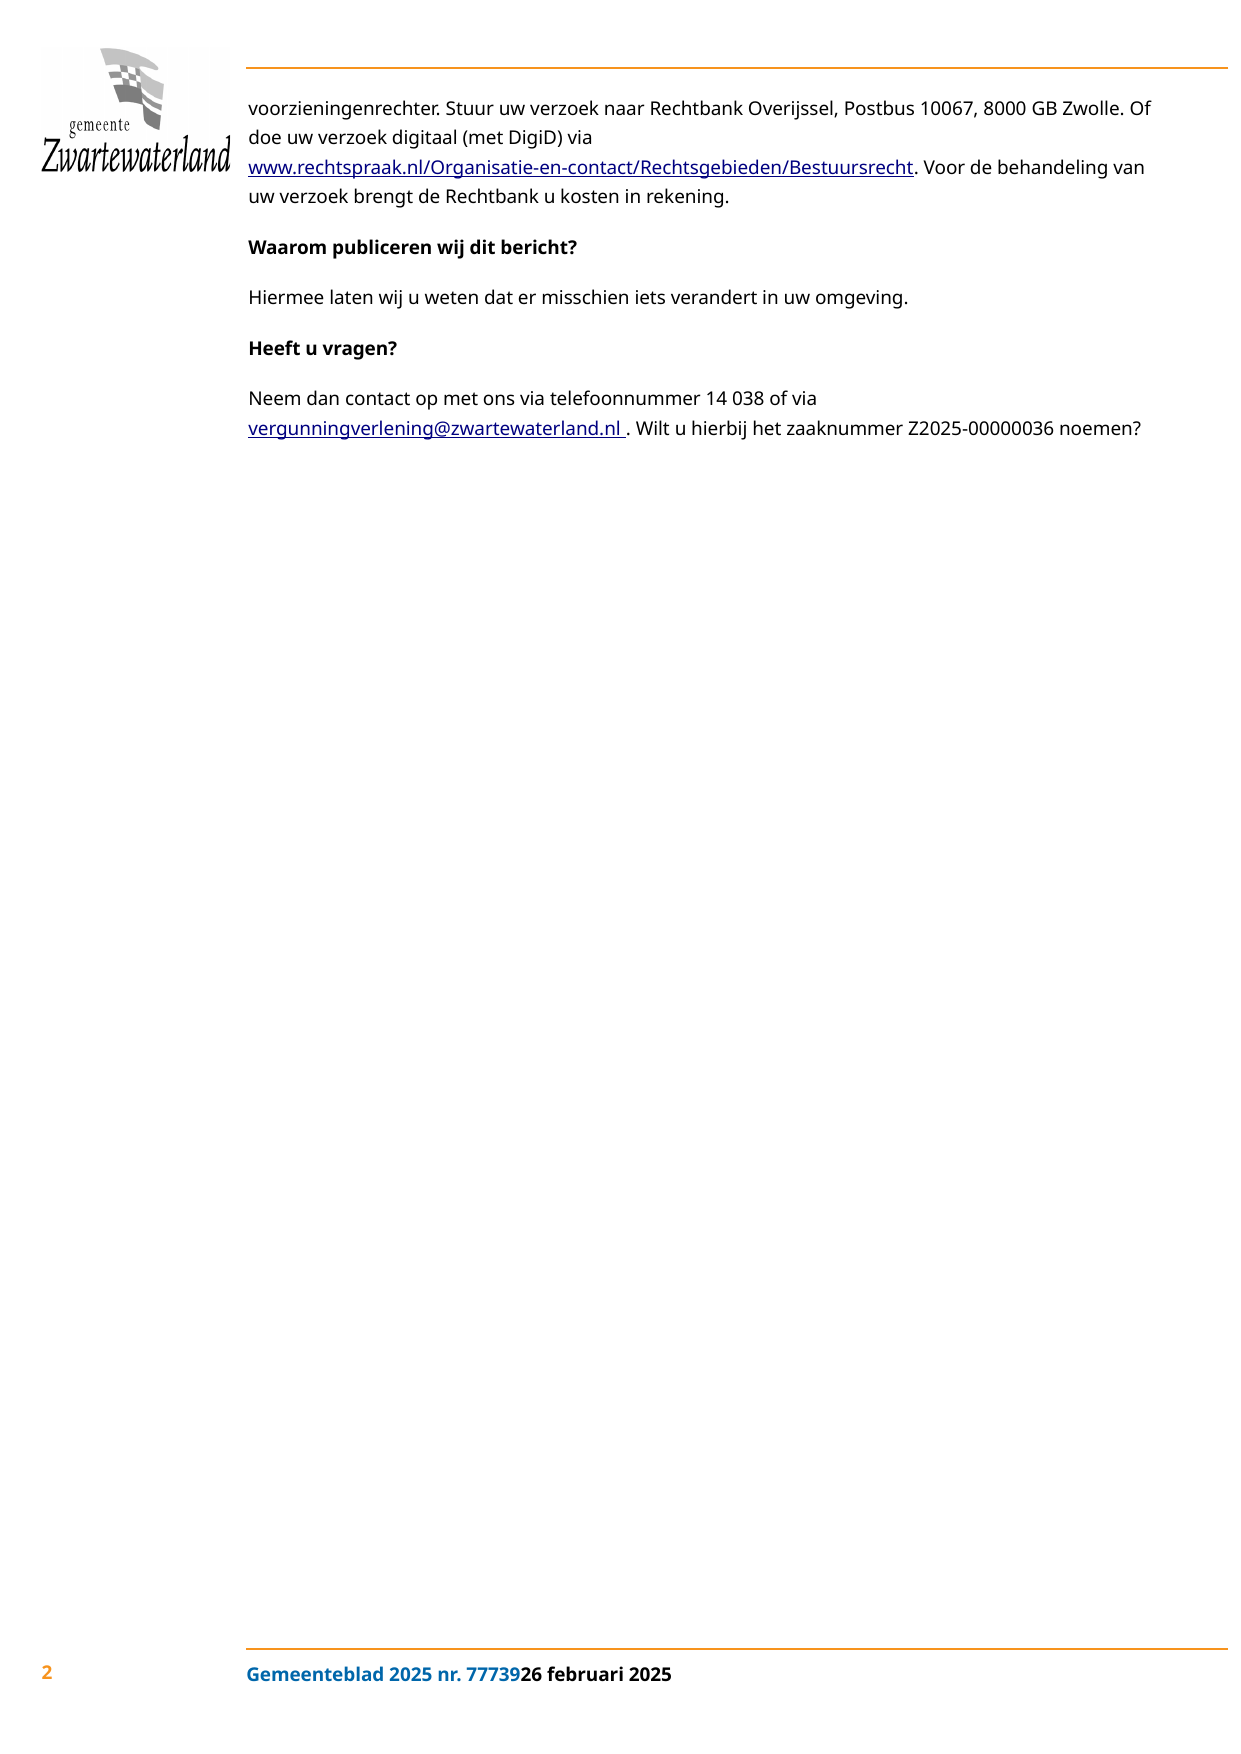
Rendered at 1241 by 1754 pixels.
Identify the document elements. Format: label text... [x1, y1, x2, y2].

text voorzieningenrechter. Stuur uw verzoek naar Rechtbank Overijssel, Postbus 10067, 8000 GB Zwolle. Of doe uw verzoek digitaal (met DigiD) via www.rechtspraak.nl/Organisatie-en-contact/Rechtsgebieden/Bestuursrecht. Voor de behandeling van uw verzoek brengt de Rechtbank u kosten in rekening. [248, 95, 1152, 209]
text Waarom publiceren wij dit bericht? [248, 234, 1152, 260]
text Heeft u vragen? [248, 335, 1152, 361]
text Neem dan contact op met ons via telefoonnummer 14 038 of via vergunningverlening@zwartewaterland.nl . Wilt u hierbij het zaaknummer Z2025-00000036 noemen? [248, 385, 1152, 441]
picture [41, 47, 231, 172]
text Hiermee laten wij u weten dat er misschien iets verandert in uw omgeving. [248, 284, 1152, 310]
